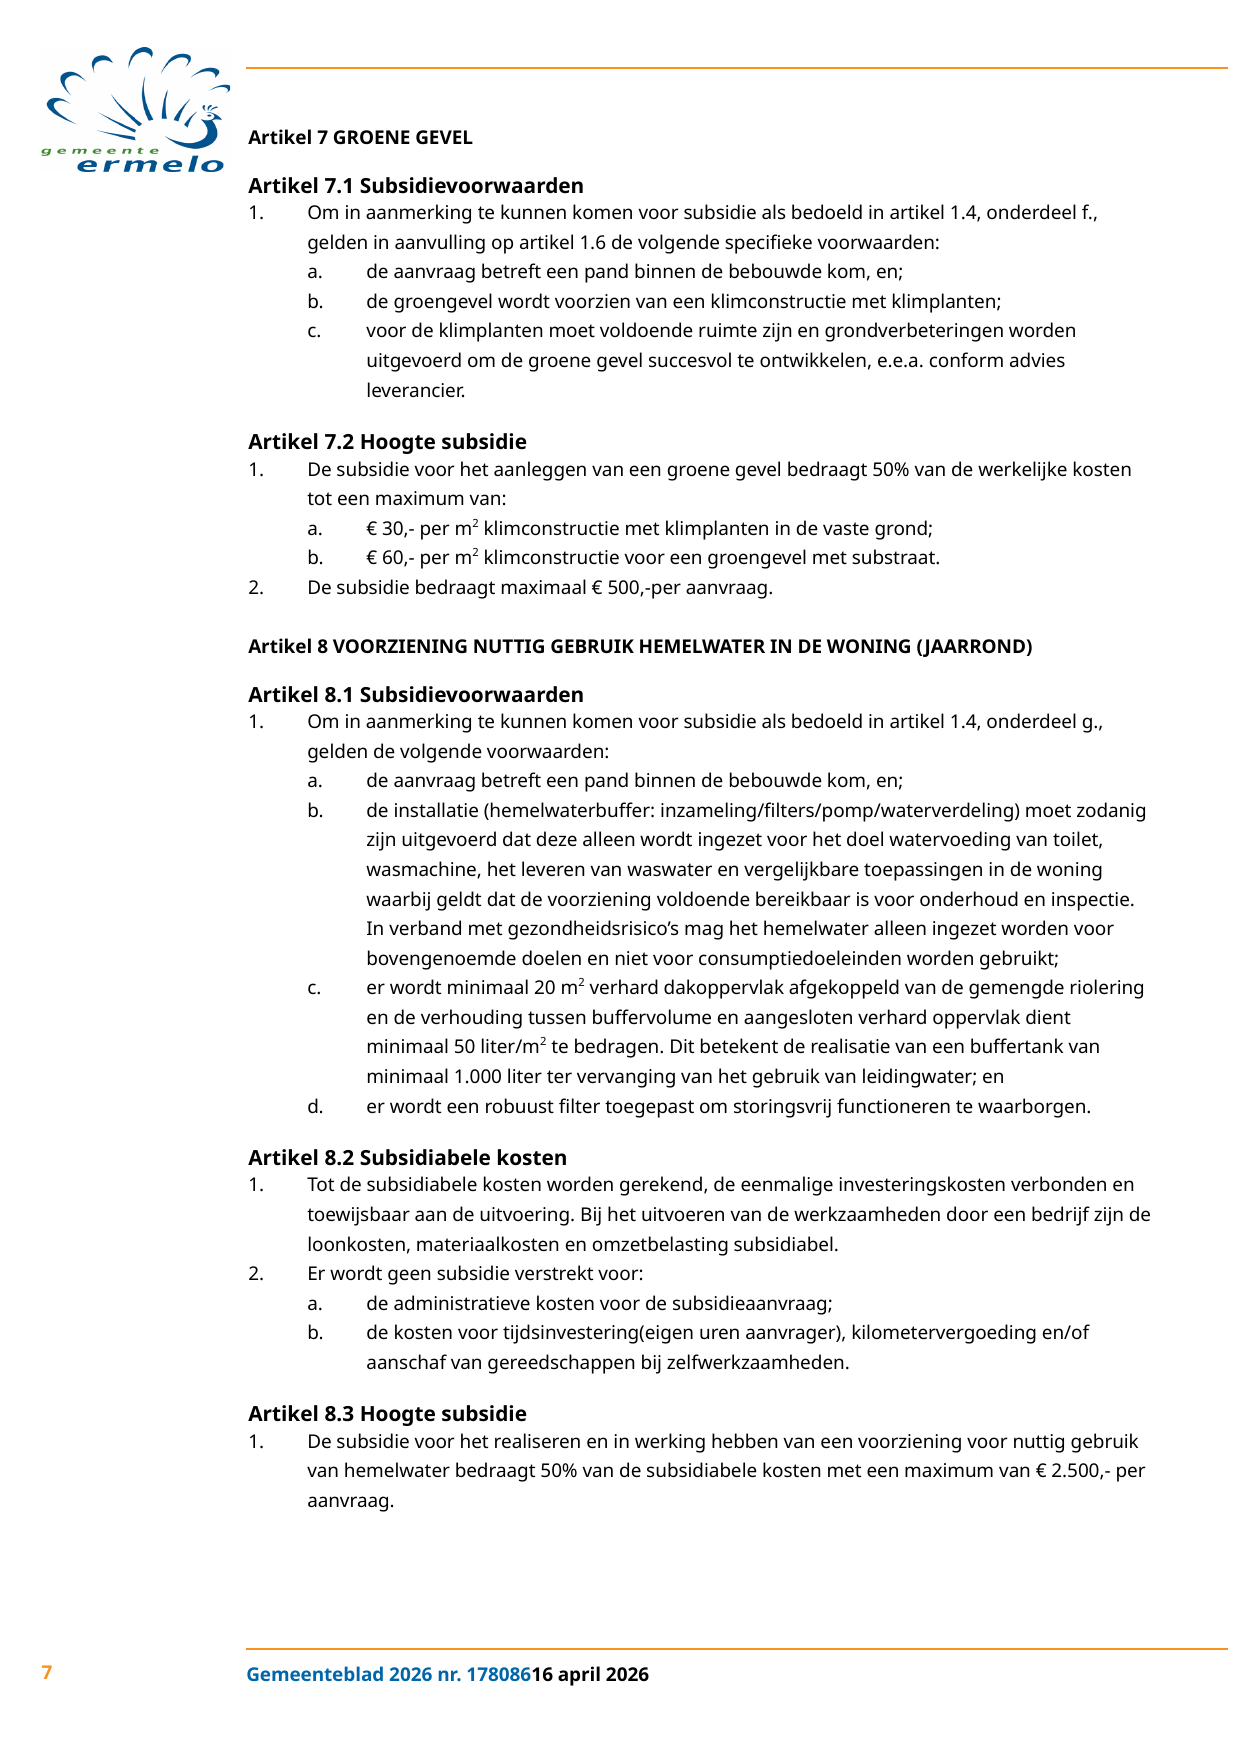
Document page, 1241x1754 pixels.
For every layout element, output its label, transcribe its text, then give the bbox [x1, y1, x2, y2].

list De subsidie voor het aanleggen van een groene gevel bedraagt 50% van de werkelijke kosten tot een maximum van: [248, 456, 1152, 511]
text Artikel 7 GROENE GEVEL [248, 124, 1152, 150]
list De subsidie bedraagt maximaal € 500,-per aanvraag. [248, 574, 1152, 600]
list de aanvraag betreft een pand binnen de bebouwde kom, en; [307, 767, 1152, 793]
list er wordt een robuust filter toegepast om storingsvrij functioneren te waarborgen. [307, 1093, 1152, 1118]
list er wordt minimaal 20 m2 verhard dakoppervlak afgekoppeld van de gemengde riolering en de verhouding tussen buffervolume en aangesloten verhard oppervlak dient minimaal 50 liter/m2 te bedragen. Dit betekent de realisatie van een buffertank van minimaal 1.000 liter ter vervanging van het gebruik van leidingwater; en [307, 974, 1152, 1089]
list de administratieve kosten voor de subsidieaanvraag; [307, 1290, 1152, 1316]
list Er wordt geen subsidie verstrekt voor: [248, 1260, 1152, 1286]
list de kosten voor tijdsinvestering(eigen uren aanvrager), kilometervergoeding en/of aanschaf van gereedschappen bij zelfwerkzaamheden. [307, 1319, 1152, 1375]
list Om in aanmerking te kunnen komen voor subsidie als bedoeld in artikel 1.4, onderdeel g., gelden de volgende voorwaarden: [248, 708, 1152, 763]
text Artikel 8 VOORZIENING NUTTIG GEBRUIK HEMELWATER IN DE WONING (JAARROND) [248, 633, 1152, 659]
list Om in aanmerking te kunnen komen voor subsidie als bedoeld in artikel 1.4, onderdeel f., gelden in aanvulling op artikel 1.6 de volgende specifieke voorwaarden: [248, 199, 1152, 255]
list € 60,- per m2 klimconstructie voor een groengevel met substraat. [307, 544, 1152, 570]
list de groengevel wordt voorzien van een klimconstructie met klimplanten; [307, 288, 1152, 314]
list de aanvraag betreft een pand binnen de bebouwde kom, en; [307, 258, 1152, 284]
list € 30,- per m2 klimconstructie met klimplanten in de vaste grond; [307, 515, 1152, 541]
list Tot de subsidiabele kosten worden gerekend, de eenmalige investeringskosten verbonden en toewijsbaar aan de uitvoering. Bij het uitvoeren van de werkzaamheden door een bedrijf zijn de loonkosten, materiaalkosten en omzetbelasting subsidiabel. [248, 1172, 1152, 1257]
text Artikel 7.2 Hoogte subsidie [248, 427, 1152, 456]
list de installatie (hemelwaterbuffer: inzameling/filters/pomp/waterverdeling) moet zodanig zijn uitgevoerd dat deze alleen wordt ingezet voor het doel watervoeding van toilet, wasmachine, het leveren van waswater en vergelijkbare toepassingen in de woning waarbij geldt dat de voorziening voldoende bereikbaar is voor onderhoud en inspectie. In verband met gezondheidsrisico’s mag het hemelwater alleen ingezet worden voor bovengenoemde doelen en niet voor consumptiedoeleinden worden gebruikt; [307, 797, 1152, 971]
picture [41, 47, 231, 172]
list De subsidie voor het realiseren en in werking hebben van een voorziening voor nuttig gebruik van hemelwater bedraagt 50% van de subsidiabele kosten met een maximum van € 2.500,- per aanvraag. [248, 1428, 1152, 1513]
list voor de klimplanten moet voldoende ruimte zijn en grondverbeteringen worden uitgevoerd om de groene gevel succesvol te ontwikkelen, e.e.a. conform advies leverancier. [307, 318, 1152, 403]
text Artikel 8.1 Subsidievoorwaarden [248, 680, 1152, 708]
text Artikel 7.1 Subsidievoorwaarden [248, 171, 1152, 199]
text Artikel 8.2 Subsidiabele kosten [248, 1143, 1152, 1172]
text Artikel 8.3 Hoogte subsidie [248, 1399, 1152, 1428]
